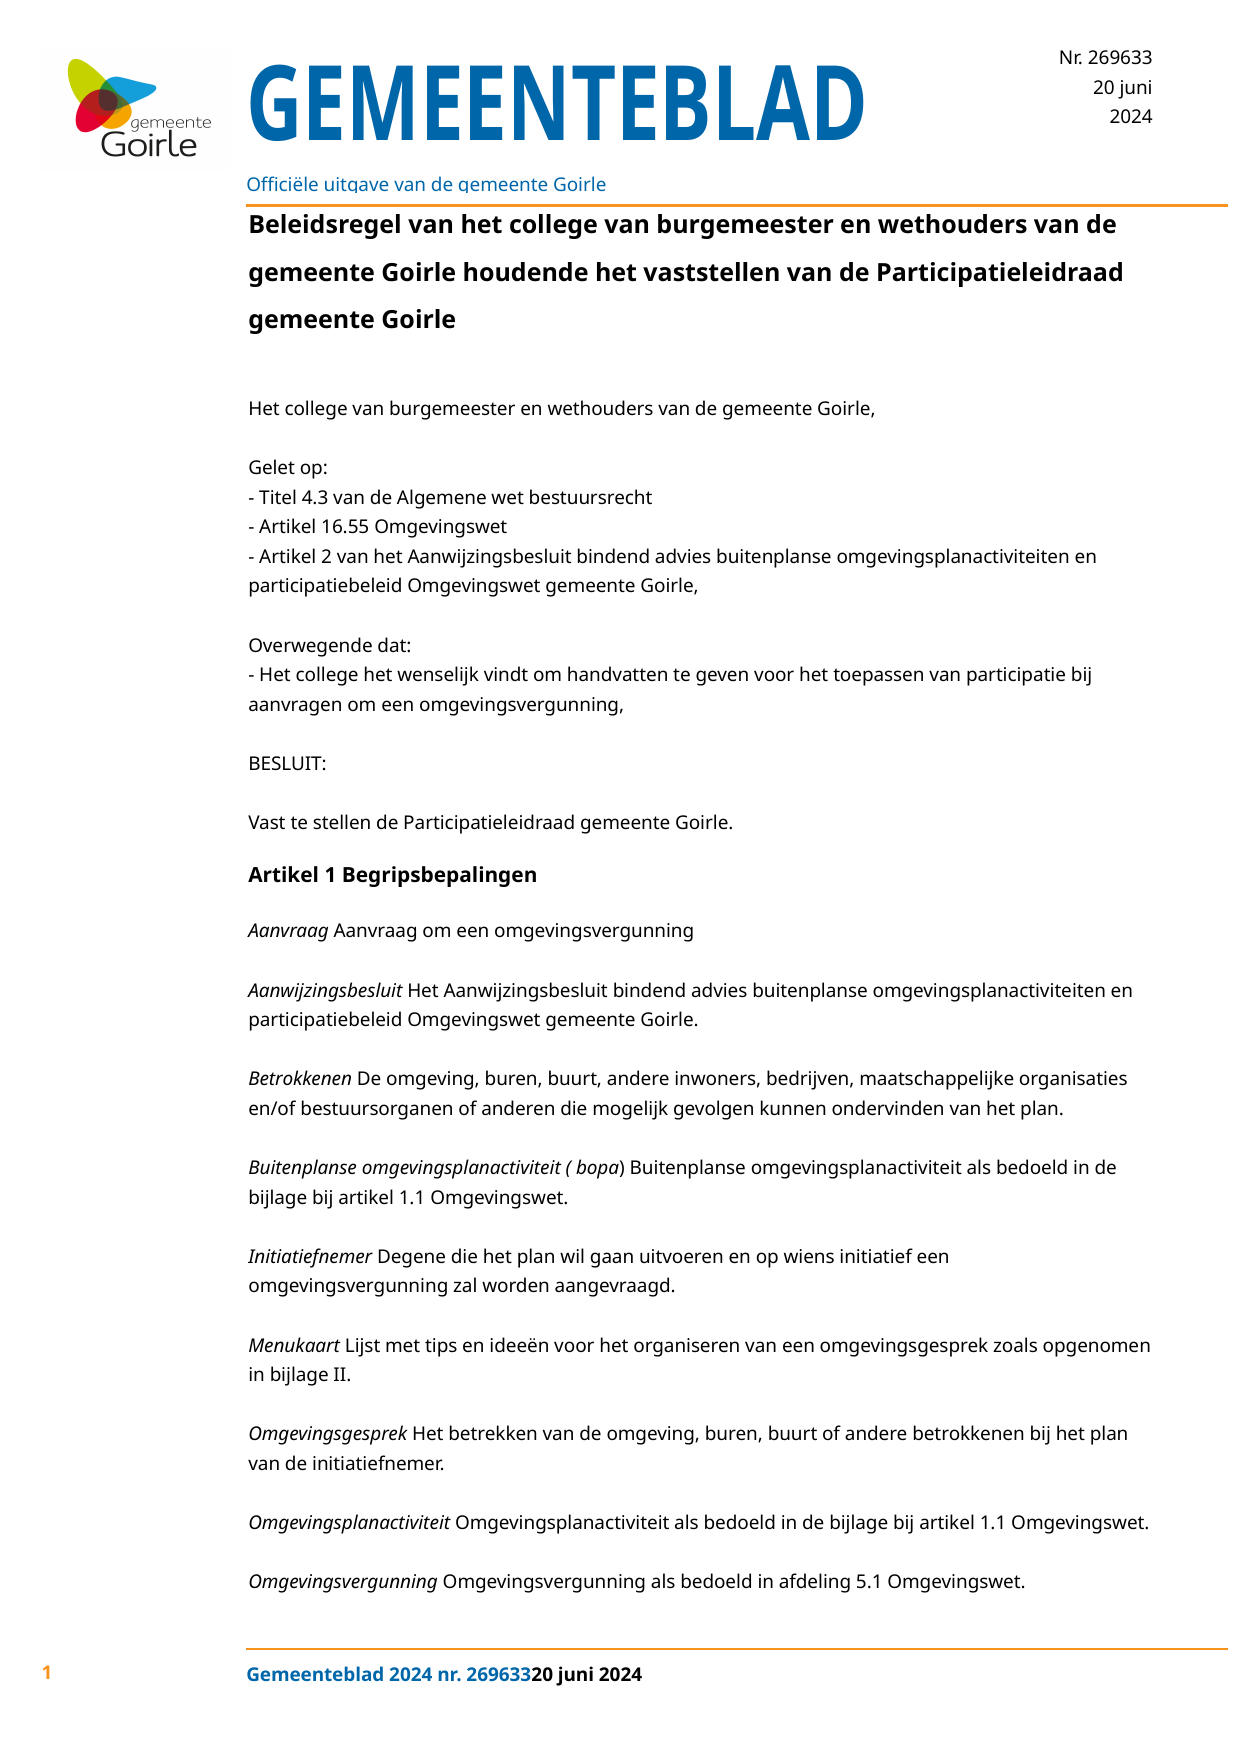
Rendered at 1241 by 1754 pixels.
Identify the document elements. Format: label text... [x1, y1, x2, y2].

text Vast te stellen de Participatieleidraad gemeente Goirle. [248, 809, 1152, 835]
text Het college van burgemeester en wethouders van de gemeente Goirle, [248, 395, 1152, 421]
text Omgevingsvergunning Omgevingsvergunning als bedoeld in afdeling 5.1 Omgevingswet. [248, 1568, 1152, 1594]
text - Artikel 16.55 Omgevingswet [248, 513, 1152, 539]
text Aanwijzingsbesluit Het Aanwijzingsbesluit bindend advies buitenplanse omgevingsplanactiviteiten en participatiebeleid Omgevingswet gemeente Goirle. [248, 977, 1152, 1032]
text Beleidsregel van het college van burgemeester en wethouders van de gemeente Goirle houdende het vaststellen van de Participatieleidraad gemeente Goirle [248, 207, 1152, 336]
text Artikel 1 Begripsbepalingen [248, 860, 1152, 888]
text - Artikel 2 van het Aanwijzingsbesluit bindend advies buitenplanse omgevingsplanactiviteiten en participatiebeleid Omgevingswet gemeente Goirle, [248, 543, 1152, 598]
text Betrokkenen De omgeving, buren, buurt, andere inwoners, bedrijven, maatschappelijke organisaties en/of bestuursorganen of anderen die mogelijk gevolgen kunnen ondervinden van het plan. [248, 1066, 1152, 1121]
text Overwegende dat: [248, 632, 1152, 657]
text Omgevingsgesprek Het betrekken van de omgeving, buren, buurt of andere betrokkenen bij het plan van de initiatiefnemer. [248, 1421, 1152, 1476]
text - Titel 4.3 van de Algemene wet bestuursrecht [248, 484, 1152, 509]
text Gelet op: [248, 454, 1152, 480]
text BESLUIT: [248, 750, 1152, 776]
text Omgevingsplanactiviteit Omgevingsplanactiviteit als bedoeld in de bijlage bij artikel 1.1 Omgevingswet. [248, 1509, 1152, 1535]
text Menukaart Lijst met tips en ideeën voor het organiseren van een omgevingsgesprek zoals opgenomen in bijlage II. [248, 1332, 1152, 1387]
text Buitenplanse omgevingsplanactiviteit ( bopa) Buitenplanse omgevingsplanactiviteit als bedoeld in de bijlage bij artikel 1.1 Omgevingswet. [248, 1154, 1152, 1210]
text Initiatiefnemer Degene die het plan wil gaan uitvoeren en op wiens initiatief een omgevingsvergunning zal worden aangevraagd. [248, 1243, 1152, 1298]
picture [41, 47, 231, 172]
text - Het college het wenselijk vindt om handvatten te geven voor het toepassen van participatie bij aanvragen om een omgevingsvergunning, [248, 661, 1152, 717]
text Aanvraag Aanvraag om een omgevingsvergunning [248, 918, 1152, 943]
